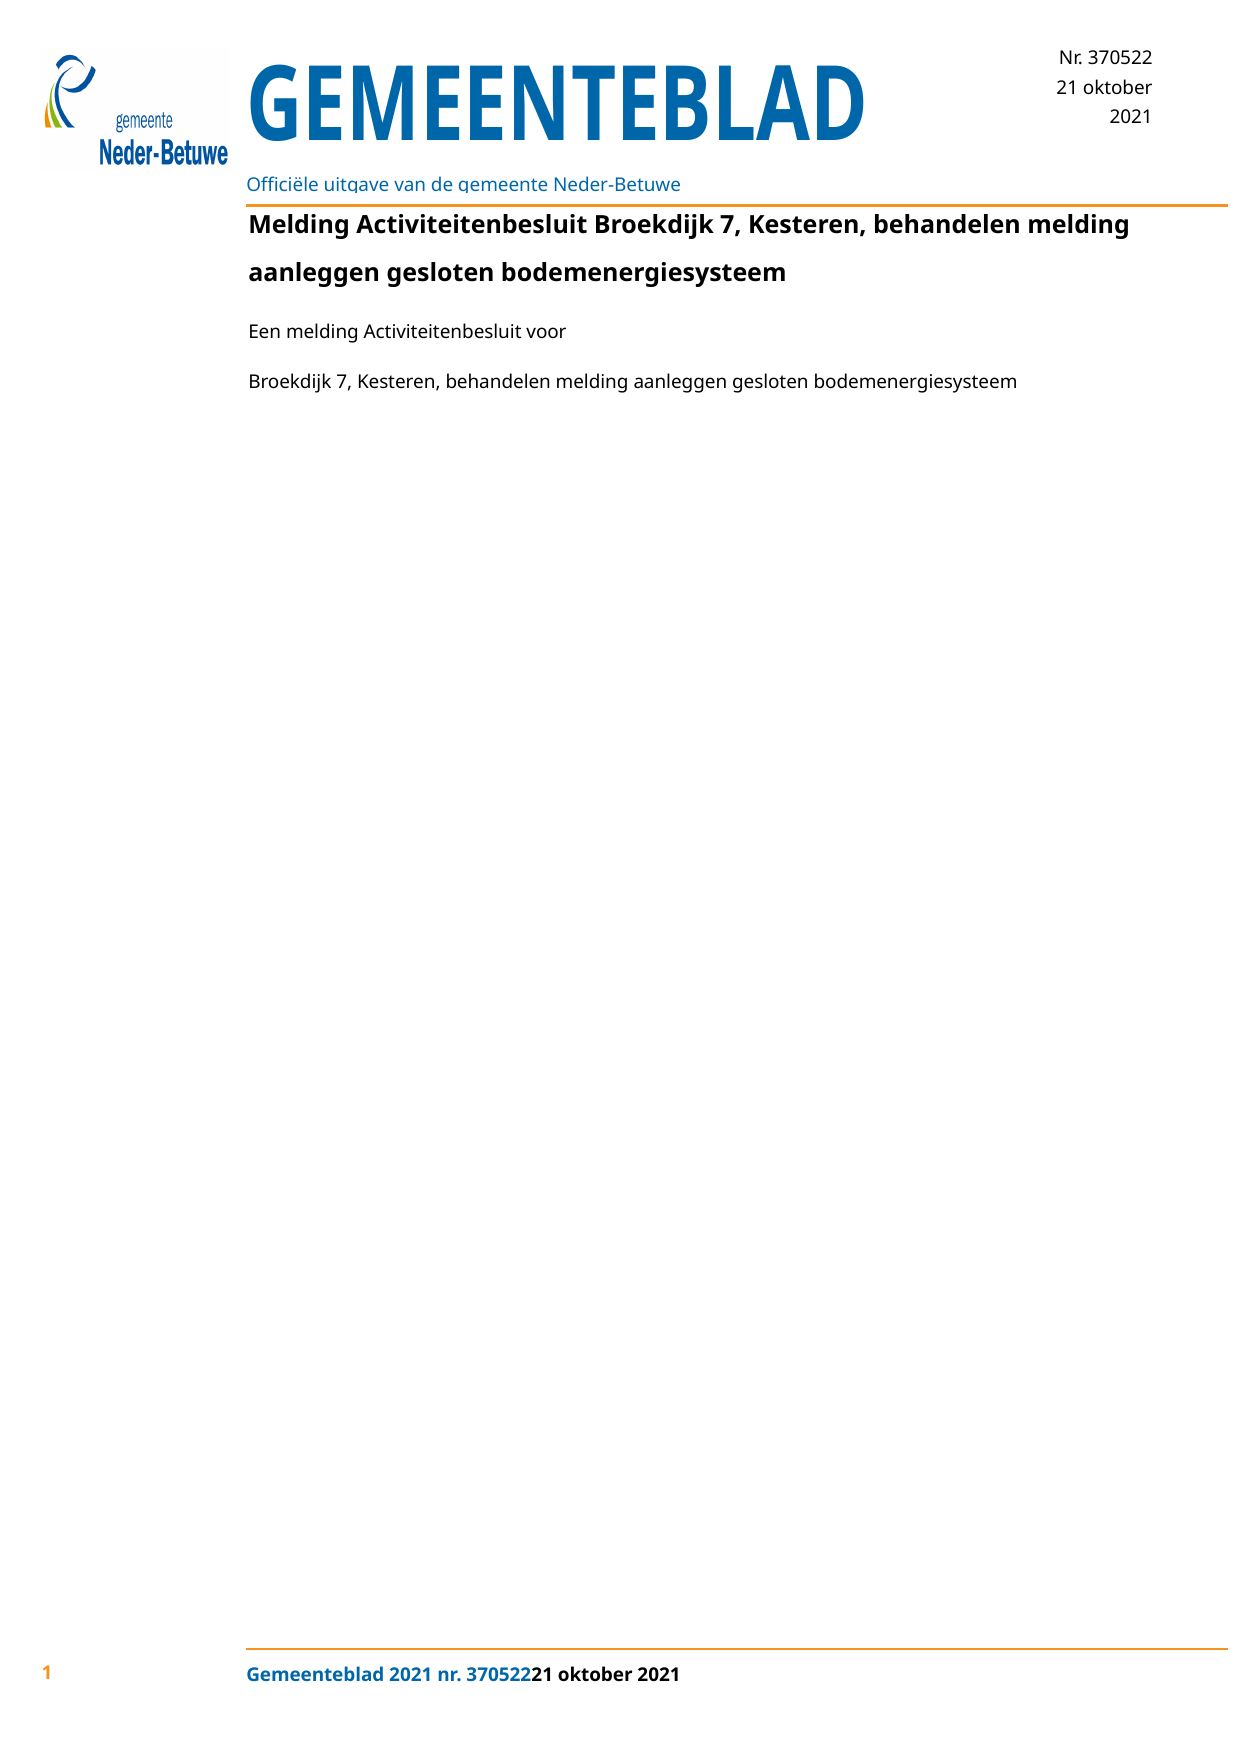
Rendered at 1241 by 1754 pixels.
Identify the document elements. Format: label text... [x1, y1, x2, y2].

text Melding Activiteitenbesluit Broekdijk 7, Kesteren, behandelen melding aanleggen gesloten bodemenergiesysteem [248, 207, 1152, 288]
text Een melding Activiteitenbesluit voor [248, 318, 1152, 344]
picture [41, 47, 231, 172]
text Broekdijk 7, Kesteren, behandelen melding aanleggen gesloten bodemenergiesysteem [248, 368, 1152, 394]
